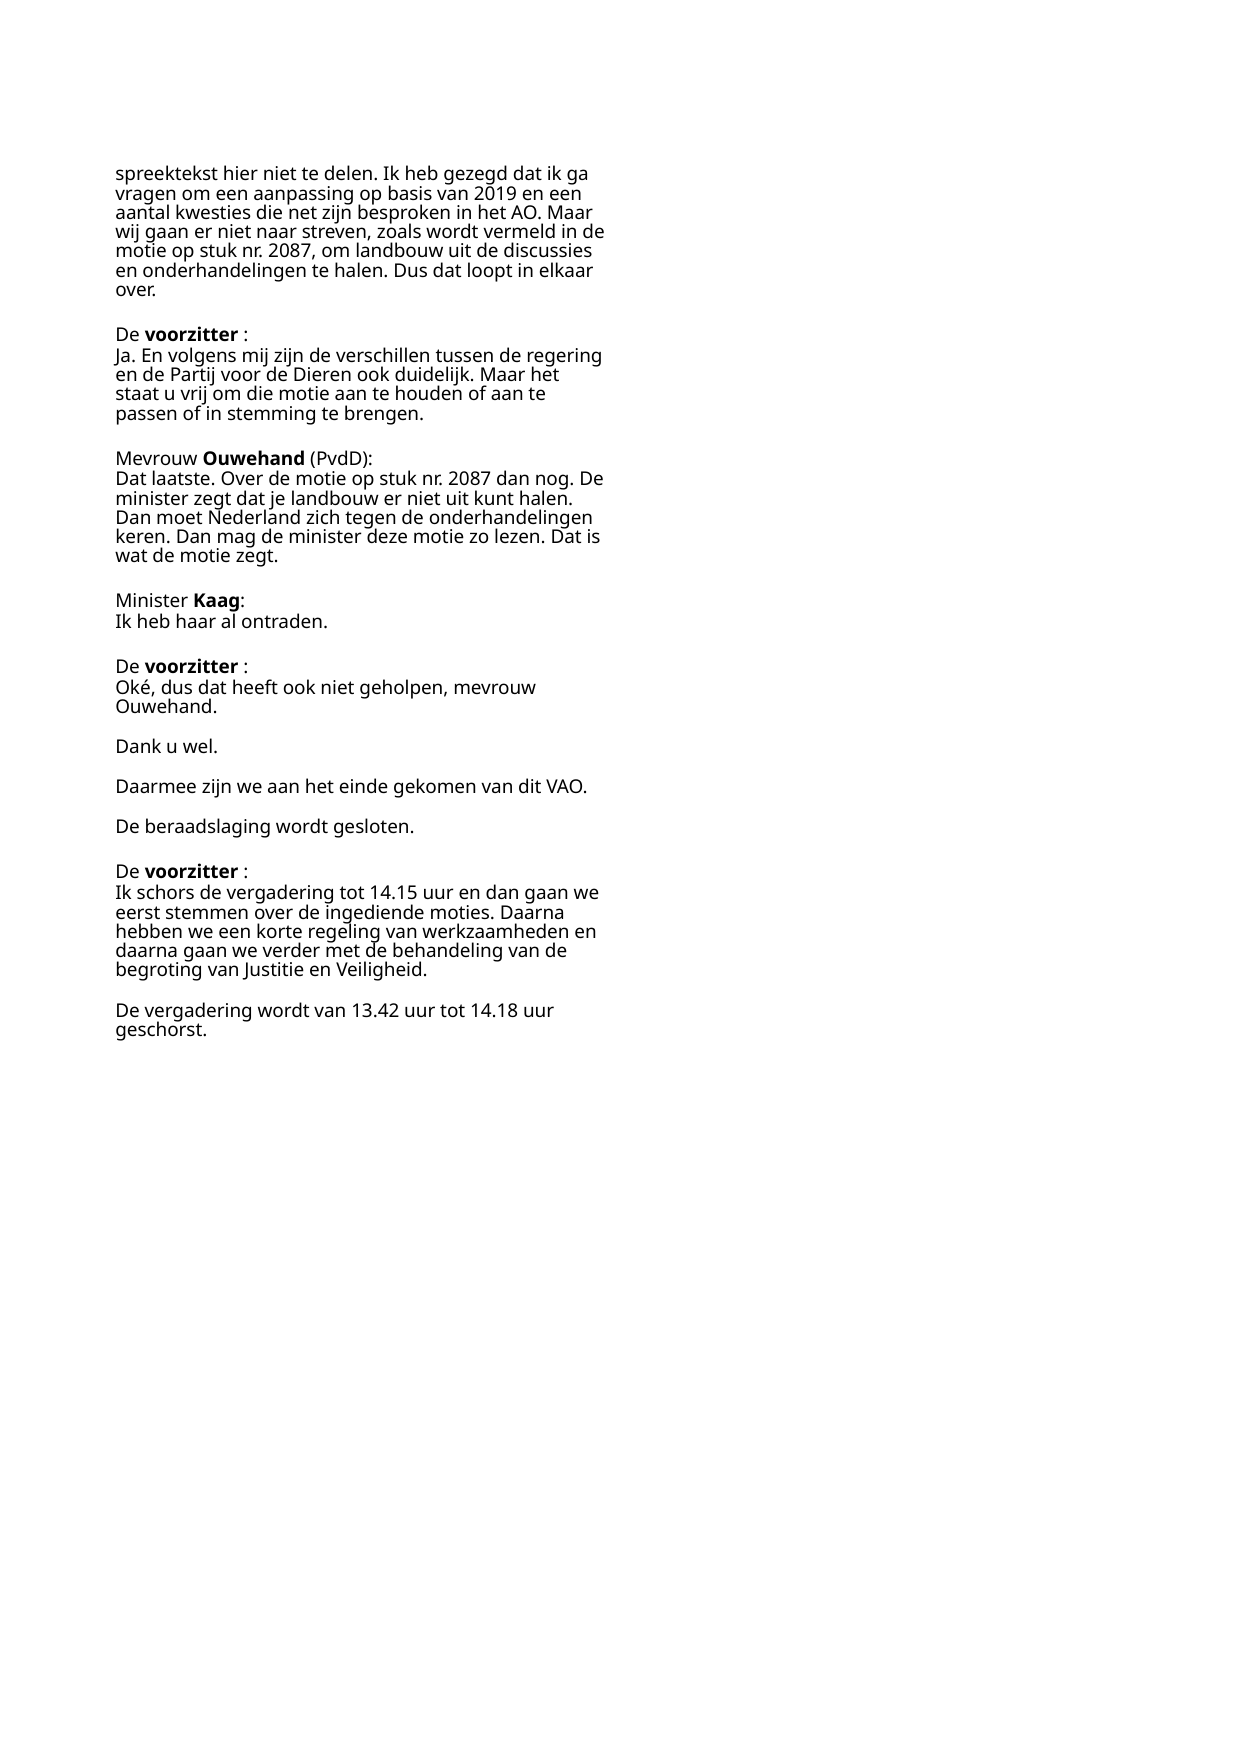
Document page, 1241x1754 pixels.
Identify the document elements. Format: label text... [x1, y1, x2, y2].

text Ja. En volgens mij zijn de verschillen tussen de regering en de Partij voor de Dieren ook duidelijk. Maar het staat u vrij om die motie aan te houden of aan te passen of in stemming te brengen. [115, 347, 605, 424]
text Minister Kaag: [115, 588, 605, 613]
text De beraadslaging wordt gesloten. [115, 818, 605, 838]
text De vergadering wordt van 13.42 uur tot 14.18 uur geschorst. [115, 1002, 605, 1040]
text De voorzitter : [115, 321, 605, 347]
text Dat laatste. Over de motie op stuk nr. 2087 dan nog. De minister zegt dat je landbouw er niet uit kunt halen. Dan moet Nederland zich tegen de onderhandelingen keren. Dan mag de minister deze motie zo lezen. Dat is wat de motie zegt. [115, 470, 605, 567]
text Ik schors de vergadering tot 14.15 uur en dan gaan we eerst stemmen over de ingediende moties. Daarna hebben we een korte regeling van werkzaamheden en daarna gaan we verder met de behandeling van de begroting van Justitie en Veiligheid. [115, 884, 605, 981]
text Daarmee zijn we aan het einde gekomen van dit VAO. [115, 778, 605, 798]
text De voorzitter : [115, 653, 605, 679]
text De voorzitter : [115, 859, 605, 884]
text Oké, dus dat heeft ook niet geholpen, mevrouw Ouwehand. [115, 679, 605, 718]
text Dank u wel. [115, 738, 605, 758]
text Ik heb haar al ontraden. [115, 613, 605, 633]
text Mevrouw Ouwehand (PvdD): [115, 445, 605, 470]
text spreektekst hier niet te delen. Ik heb gezegd dat ik ga vragen om een aanpassing op basis van 2019 en een aantal kwesties die net zijn besproken in het AO. Maar wij gaan er niet naar streven, zoals wordt vermeld in de motie op stuk nr. 2087, om landbouw uit de discussies en onderhandelingen te halen. Dus dat loopt in elkaar over. [115, 165, 605, 300]
